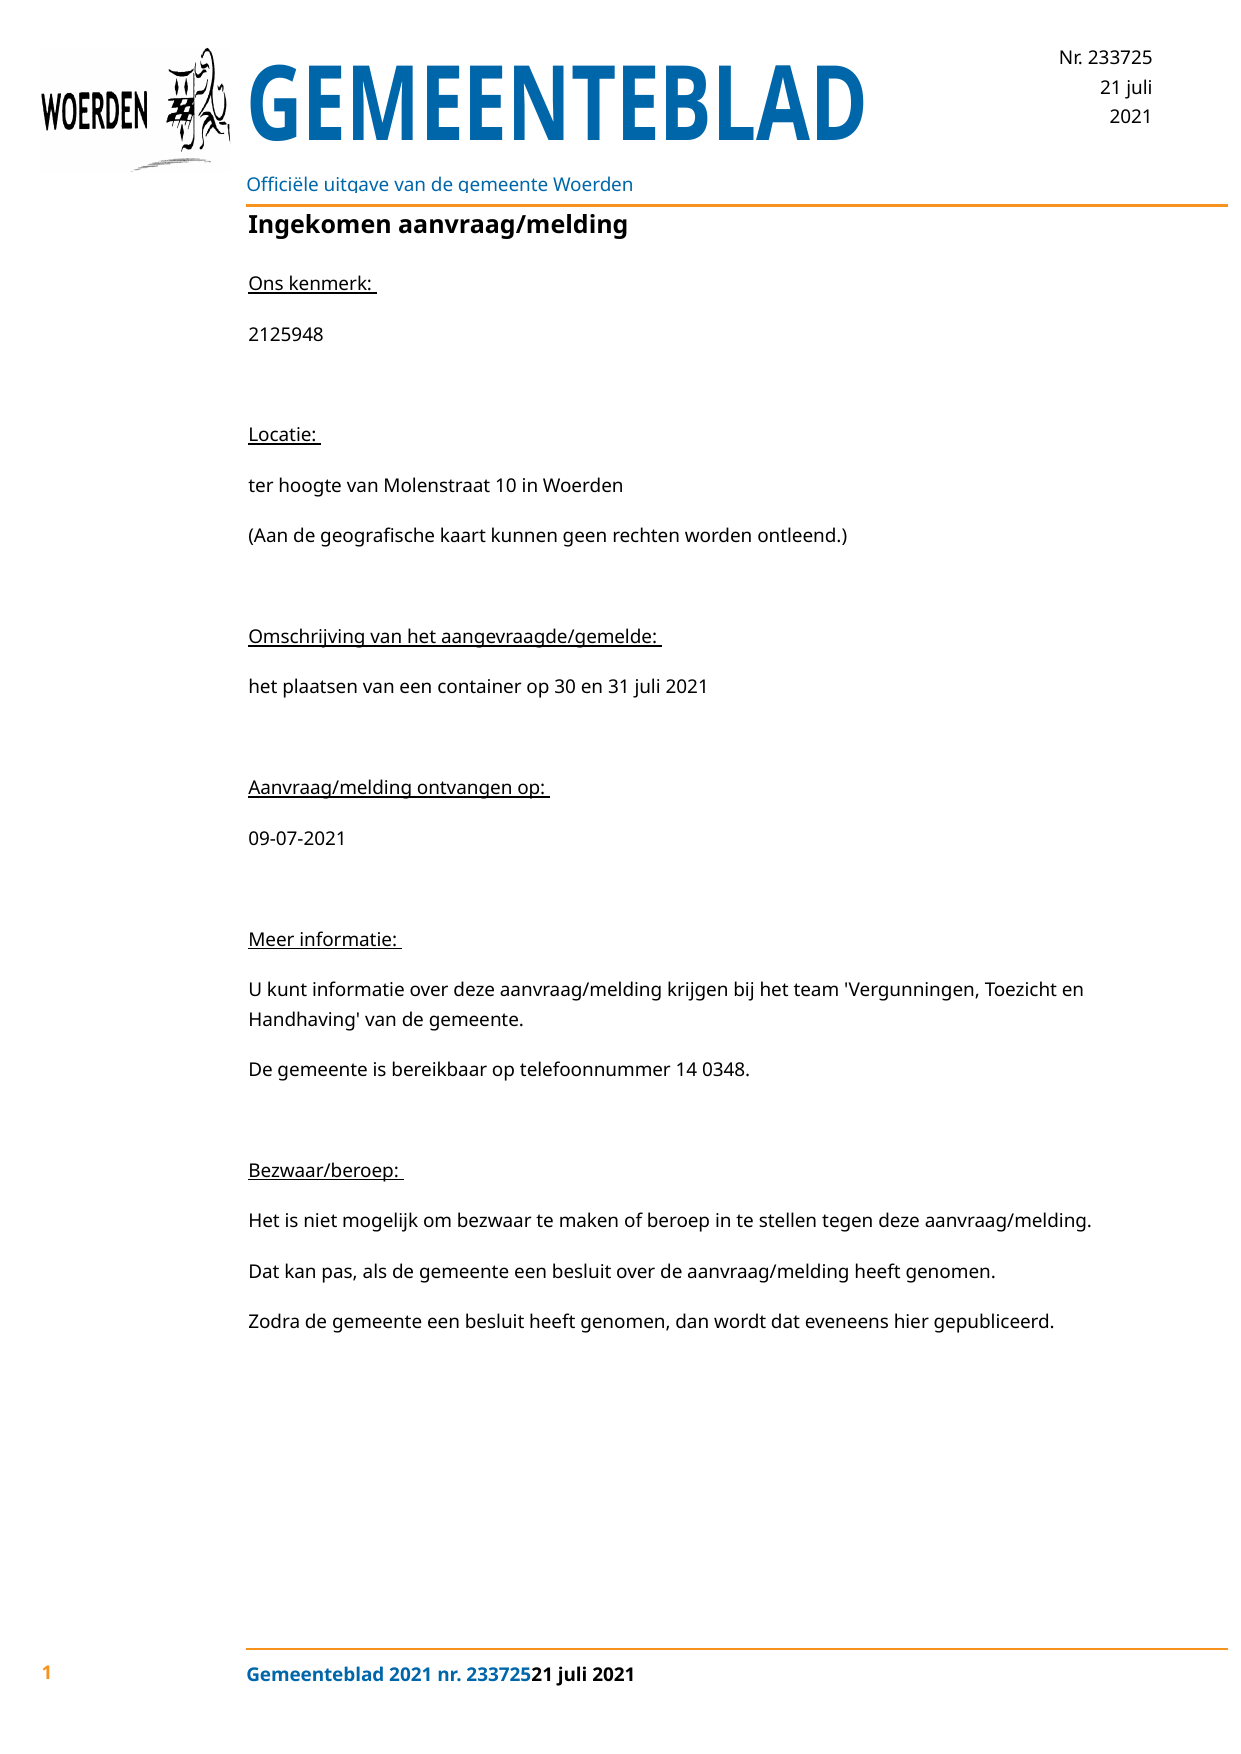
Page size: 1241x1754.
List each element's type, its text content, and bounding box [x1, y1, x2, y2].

text 2125948 [248, 321, 1152, 346]
picture [41, 47, 231, 172]
text Omschrijving van het aangevraagde/gemelde: [248, 623, 1152, 649]
text het plaatsen van een container op 30 en 31 juli 2021 [248, 674, 1152, 699]
text De gemeente is bereikbaar op telefoonnummer 14 0348. [248, 1056, 1152, 1082]
text Ingekomen aanvraag/melding [248, 207, 1152, 241]
text Locatie: [248, 422, 1152, 447]
text Meer informatie: [248, 926, 1152, 951]
text 09-07-2021 [248, 825, 1152, 851]
text U kunt informatie over deze aanvraag/melding krijgen bij het team 'Vergunningen, Toezicht en Handhaving' van de gemeente. [248, 976, 1152, 1031]
text Bezwaar/beroep: [248, 1157, 1152, 1183]
text (Aan de geografische kaart kunnen geen rechten worden ontleend.) [248, 522, 1152, 548]
text ter hoogte van Molenstraat 10 in Woerden [248, 472, 1152, 498]
text Aanvraag/melding ontvangen op: [248, 774, 1152, 800]
text Dat kan pas, als de gemeente een besluit over de aanvraag/melding heeft genomen. [248, 1258, 1152, 1283]
text Het is niet mogelijk om bezwaar te maken of beroep in te stellen tegen deze aanvraag/melding. [248, 1207, 1152, 1233]
text Ons kenmerk: [248, 270, 1152, 296]
text Zodra de gemeente een besluit heeft genomen, dan wordt dat eveneens hier gepubliceerd. [248, 1308, 1152, 1334]
